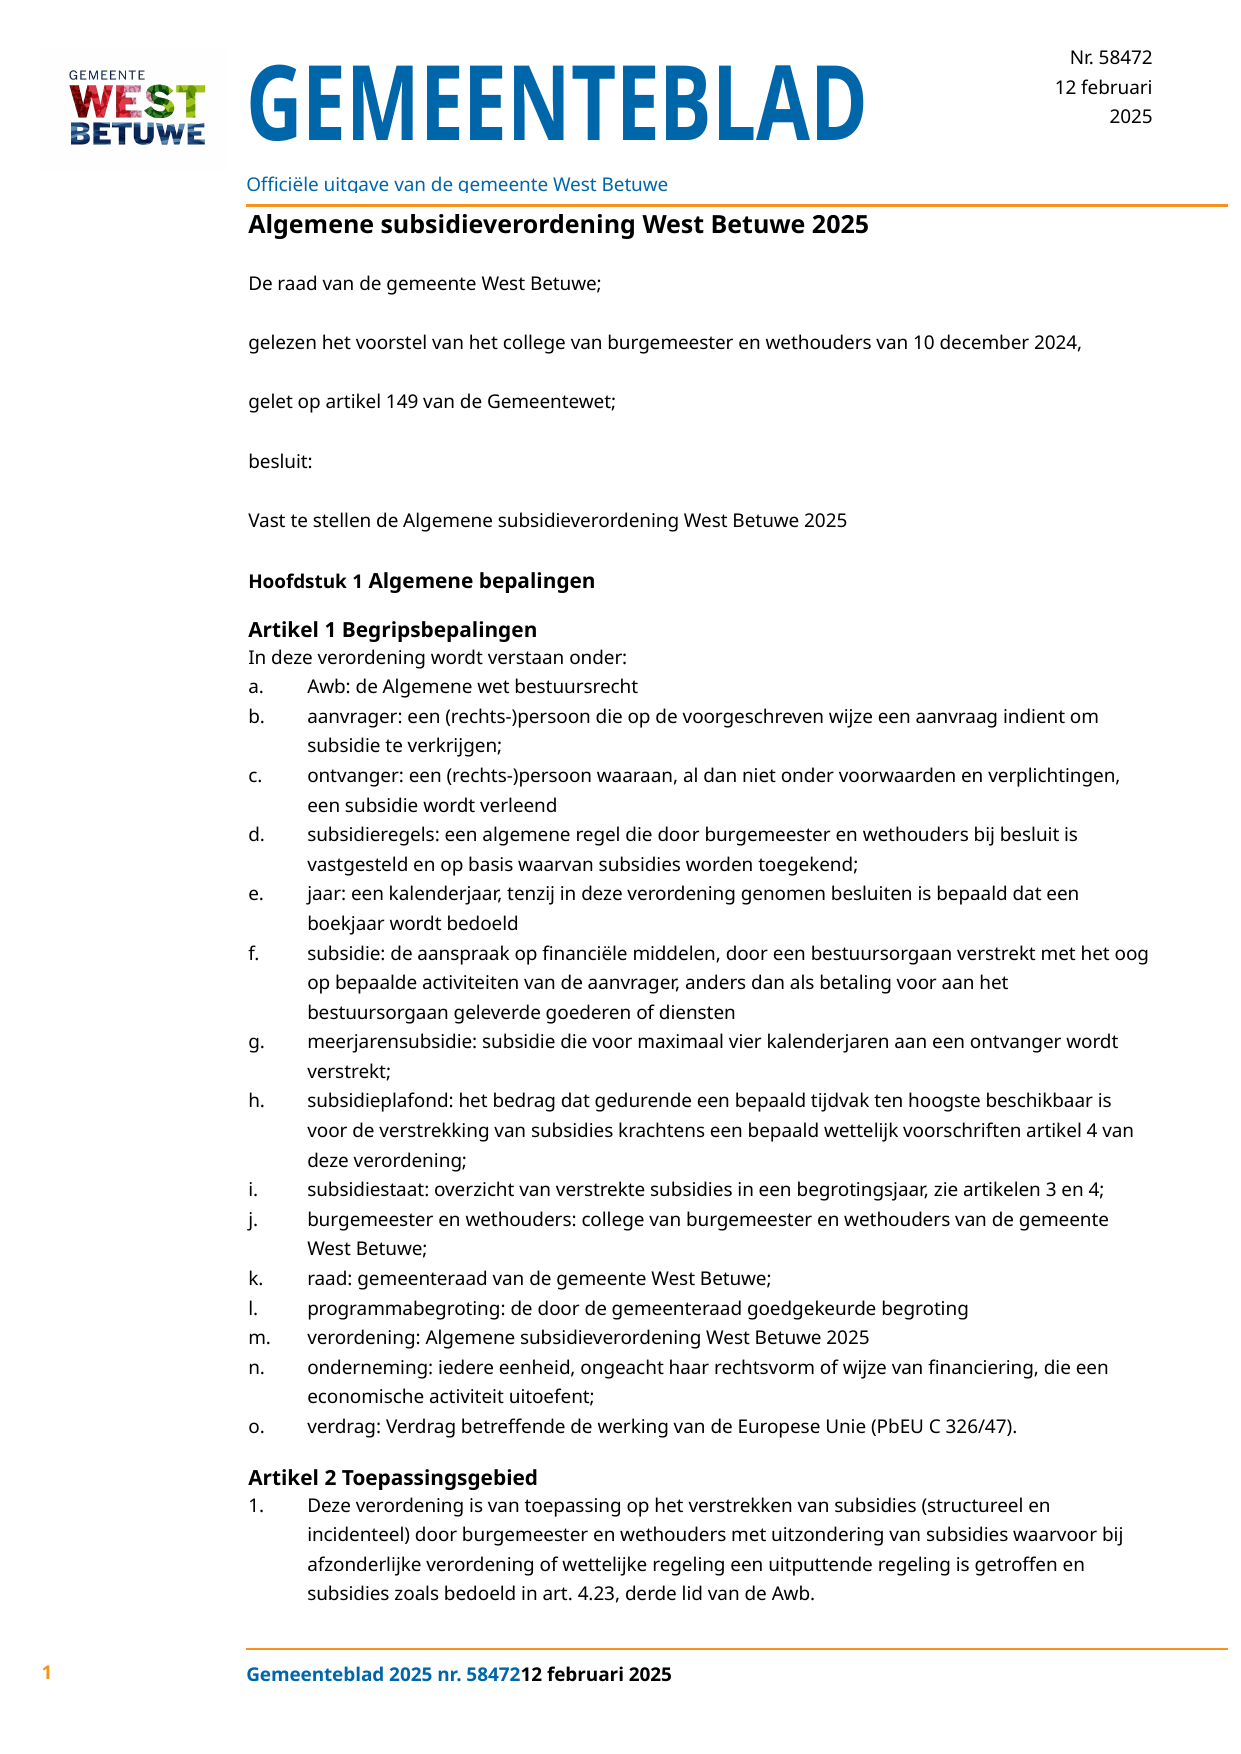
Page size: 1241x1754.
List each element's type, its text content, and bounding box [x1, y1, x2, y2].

text Artikel 2 Toepassingsgebied [248, 1463, 1152, 1492]
list burgemeester en wethouders: college van burgemeester en wethouders van de gemeente West Betuwe; [248, 1206, 1152, 1261]
list subsidieplafond: het bedrag dat gedurende een bepaald tijdvak ten hoogste beschikbaar is voor de verstrekking van subsidies krachtens een bepaald wettelijk voorschriften artikel 4 van deze verordening; [248, 1088, 1152, 1172]
list jaar: een kalenderjaar, tenzij in deze verordening genomen besluiten is bepaald dat een boekjaar wordt bedoeld [248, 881, 1152, 936]
list verordening: Algemene subsidieverordening West Betuwe 2025 [248, 1324, 1152, 1350]
text Algemene subsidieverordening West Betuwe 2025 [248, 207, 1152, 241]
text Hoofdstuk 1 Algemene bepalingen [248, 566, 1152, 594]
text gelezen het voorstel van het college van burgemeester en wethouders van 10 december 2024, [248, 329, 1152, 355]
list subsidieregels: een algemene regel die door burgemeester en wethouders bij besluit is vastgesteld en op basis waarvan subsidies worden toegekend; [248, 821, 1152, 877]
list programmabegroting: de door de gemeenteraad goedgekeurde begroting [248, 1295, 1152, 1320]
list raad: gemeenteraad van de gemeente West Betuwe; [248, 1265, 1152, 1291]
list meerjarensubsidie: subsidie die voor maximaal vier kalenderjaren aan een ontvanger wordt verstrekt; [248, 1028, 1152, 1084]
list subsidiestaat: overzicht van verstrekte subsidies in een begrotingsjaar, zie artikelen 3 en 4; [248, 1176, 1152, 1202]
text Artikel 1 Begripsbepalingen [248, 615, 1152, 644]
list onderneming: iedere eenheid, ongeacht haar rechtsvorm of wijze van financiering, die een economische activiteit uitoefent; [248, 1354, 1152, 1409]
picture [41, 47, 231, 172]
list ontvanger: een (rechts-)persoon waaraan, al dan niet onder voorwaarden en verplichtingen, een subsidie wordt verleend [248, 762, 1152, 817]
list aanvrager: een (rechts-)persoon die op de voorgeschreven wijze een aanvraag indient om subsidie te verkrijgen; [248, 703, 1152, 758]
text De raad van de gemeente West Betuwe; [248, 270, 1152, 296]
list subsidie: de aanspraak op financiële middelen, door een bestuursorgaan verstrekt met het oog op bepaalde activiteiten van de aanvrager, anders dan als betaling voor aan het bestuursorgaan geleverde goederen of diensten [248, 940, 1152, 1024]
list verdrag: Verdrag betreffende de werking van de Europese Unie (PbEU C 326/47). [248, 1413, 1152, 1439]
text besluit: [248, 448, 1152, 473]
list Awb: de Algemene wet bestuursrecht [248, 673, 1152, 699]
text Vast te stellen de Algemene subsidieverordening West Betuwe 2025 [248, 507, 1152, 533]
text gelet op artikel 149 van de Gemeentewet; [248, 389, 1152, 414]
text In deze verordening wordt verstaan onder: [248, 644, 1152, 669]
list Deze verordening is van toepassing op het verstrekken van subsidies (structureel en incidenteel) door burgemeester en wethouders met uitzondering van subsidies waarvoor bij afzonderlijke verordening of wettelijke regeling een uitputtende regeling is getroffen en subsidies zoals bedoeld in art. 4.23, derde lid van de Awb. [248, 1492, 1152, 1606]
